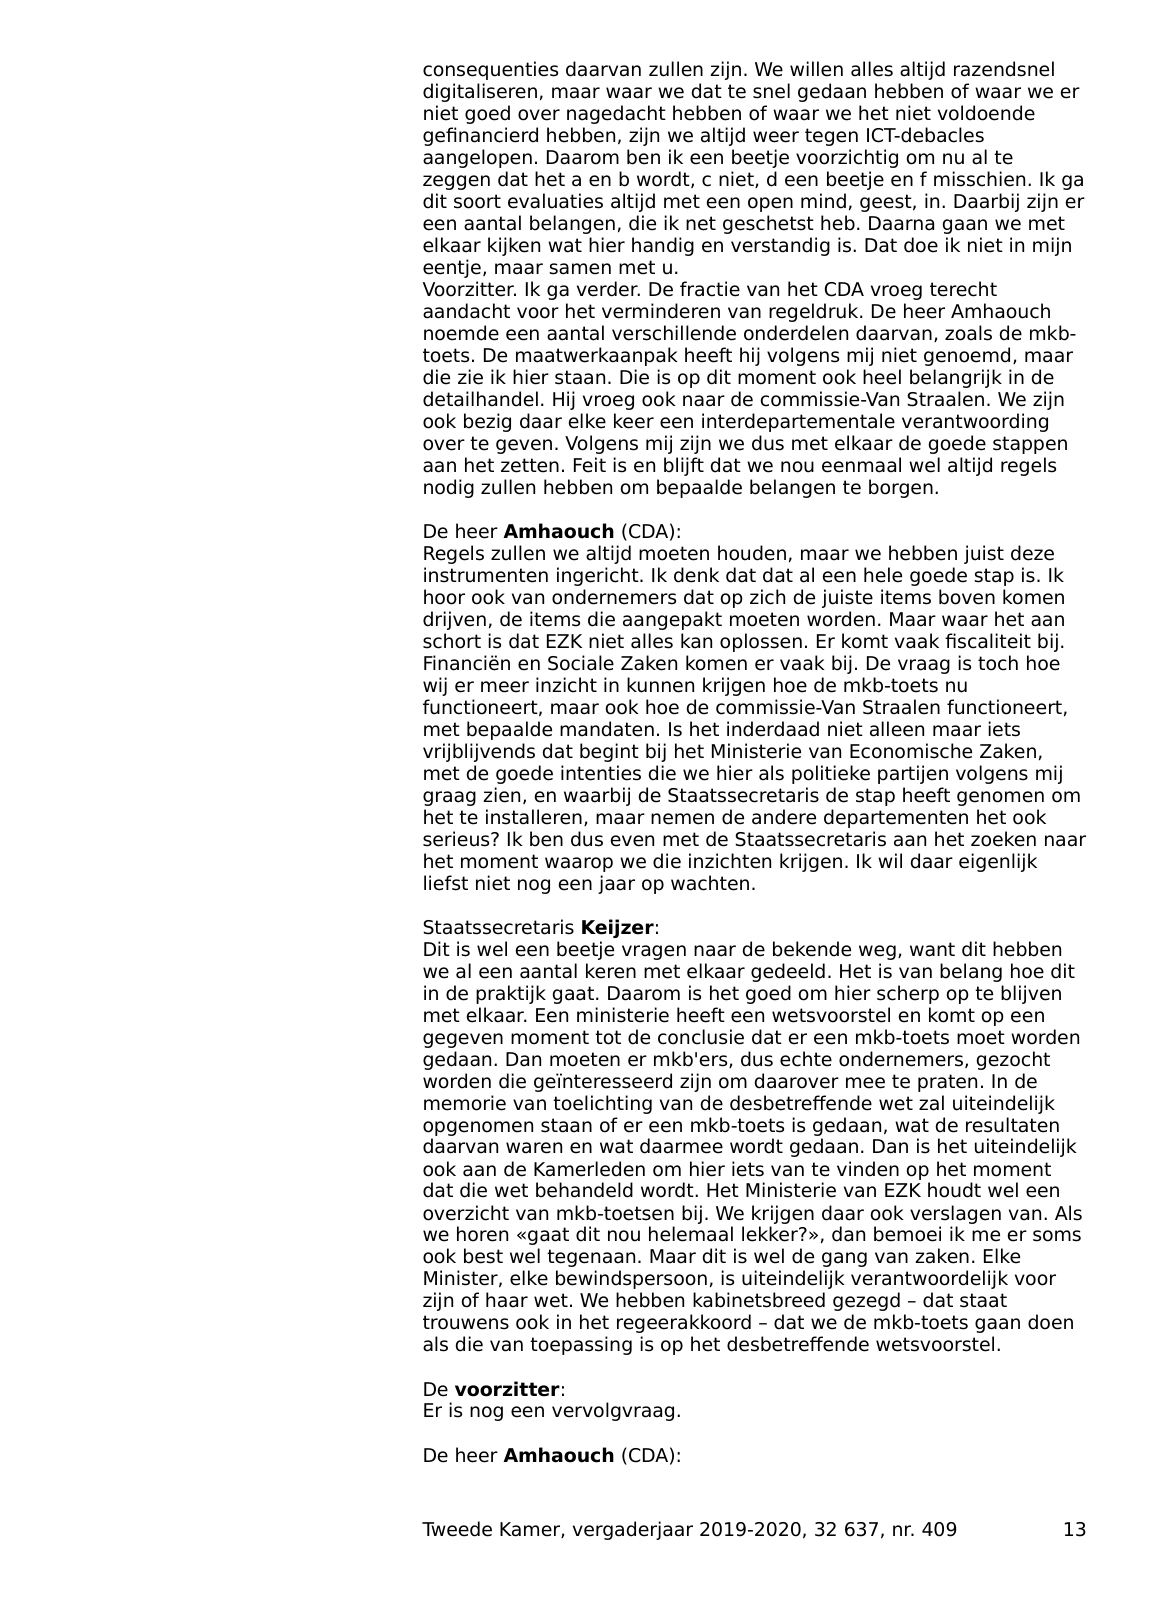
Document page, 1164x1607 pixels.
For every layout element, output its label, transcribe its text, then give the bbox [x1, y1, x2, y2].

text Dit is wel een beetje vragen naar de bekende weg, want dit hebben we al een aantal keren met elkaar gedeeld. Het is van belang hoe dit in de praktijk gaat. Daarom is het goed om hier scherp op te blijven met elkaar. Een ministerie heeft een wetsvoorstel en komt op een gegeven moment tot de conclusie dat er een mkb-toets moet worden gedaan. Dan moeten er mkb'ers, dus echte ondernemers, gezocht worden die geïnteresseerd zijn om daarover mee te praten. In de memorie van toelichting van de desbetreffende wet zal uiteindelijk opgenomen staan of er een mkb-toets is gedaan, wat de resultaten daarvan waren en wat daarmee wordt gedaan. Dan is het uiteindelijk ook aan de Kamerleden om hier iets van te vinden op het moment dat die wet behandeld wordt. Het Ministerie van EZK houdt wel een overzicht van mkb-toetsen bij. We krijgen daar ook verslagen van. Als we horen «gaat dit nou helemaal lekker?», dan bemoei ik me er soms ook best wel tegenaan. Maar dit is wel de gang van zaken. Elke Minister, elke bewindspersoon, is uiteindelijk verantwoordelijk voor zijn of haar wet. We hebben kabinetsbreed gezegd – dat staat trouwens ook in het regeerakkoord – dat we de mkb-toets gaan doen als die van toepassing is op het desbetreffende wetsvoorstel. [422, 939, 1087, 1356]
text Regels zullen we altijd moeten houden, maar we hebben juist deze instrumenten ingericht. Ik denk dat dat al een hele goede stap is. Ik hoor ook van ondernemers dat op zich de juiste items boven komen drijven, de items die aangepakt moeten worden. Maar waar het aan schort is dat EZK niet alles kan oplossen. Er komt vaak fiscaliteit bij. Financiën en Sociale Zaken komen er vaak bij. De vraag is toch hoe wij er meer inzicht in kunnen krijgen hoe de mkb-toets nu functioneert, maar ook hoe de commissie-Van Straalen functioneert, met bepaalde mandaten. Is het inderdaad niet alleen maar iets vrijblijvends dat begint bij het Ministerie van Economische Zaken, met de goede intenties die we hier als politieke partijen volgens mij graag zien, en waarbij de Staatssecretaris de stap heeft genomen om het te installeren, maar nemen de andere departementen het ook serieus? Ik ben dus even met de Staatssecretaris aan het zoeken naar het moment waarop we die inzichten krijgen. Ik wil daar eigenlijk liefst niet nog een jaar op wachten. [422, 543, 1087, 894]
text Voorzitter. Ik ga verder. De fractie van het CDA vroeg terecht aandacht voor het verminderen van regeldruk. De heer Amhaouch noemde een aantal verschillende onderdelen daarvan, zoals de mkb-toets. De maatwerkaanpak heeft hij volgens mij niet genoemd, maar die zie ik hier staan. Die is op dit moment ook heel belangrijk in de detailhandel. Hij vroeg ook naar de commissie-Van Straalen. We zijn ook bezig daar elke keer een interdepartementale verantwoording over te geven. Volgens mij zijn we dus met elkaar de goede stappen aan het zetten. Feit is en blijft dat we nou eenmaal wel altijd regels nodig zullen hebben om bepaalde belangen te borgen. [422, 279, 1087, 499]
text De voorzitter: [422, 1378, 1087, 1400]
text De heer Amhaouch (CDA): [422, 1444, 1087, 1467]
text De heer Amhaouch (CDA): [422, 521, 1087, 543]
text Er is nog een vervolgvraag. [422, 1400, 1087, 1422]
text consequenties daarvan zullen zijn. We willen alles altijd razendsnel digitaliseren, maar waar we dat te snel gedaan hebben of waar we er niet goed over nagedacht hebben of waar we het niet voldoende gefinancierd hebben, zijn we altijd weer tegen ICT-debacles aangelopen. Daarom ben ik een beetje voorzichtig om nu al te zeggen dat het a en b wordt, c niet, d een beetje en f misschien. Ik ga dit soort evaluaties altijd met een open mind, geest, in. Daarbij zijn er een aantal belangen, die ik net geschetst heb. Daarna gaan we met elkaar kijken wat hier handig en verstandig is. Dat doe ik niet in mijn eentje, maar samen met u. [422, 59, 1087, 279]
text Staatssecretaris Keijzer: [422, 917, 1087, 939]
